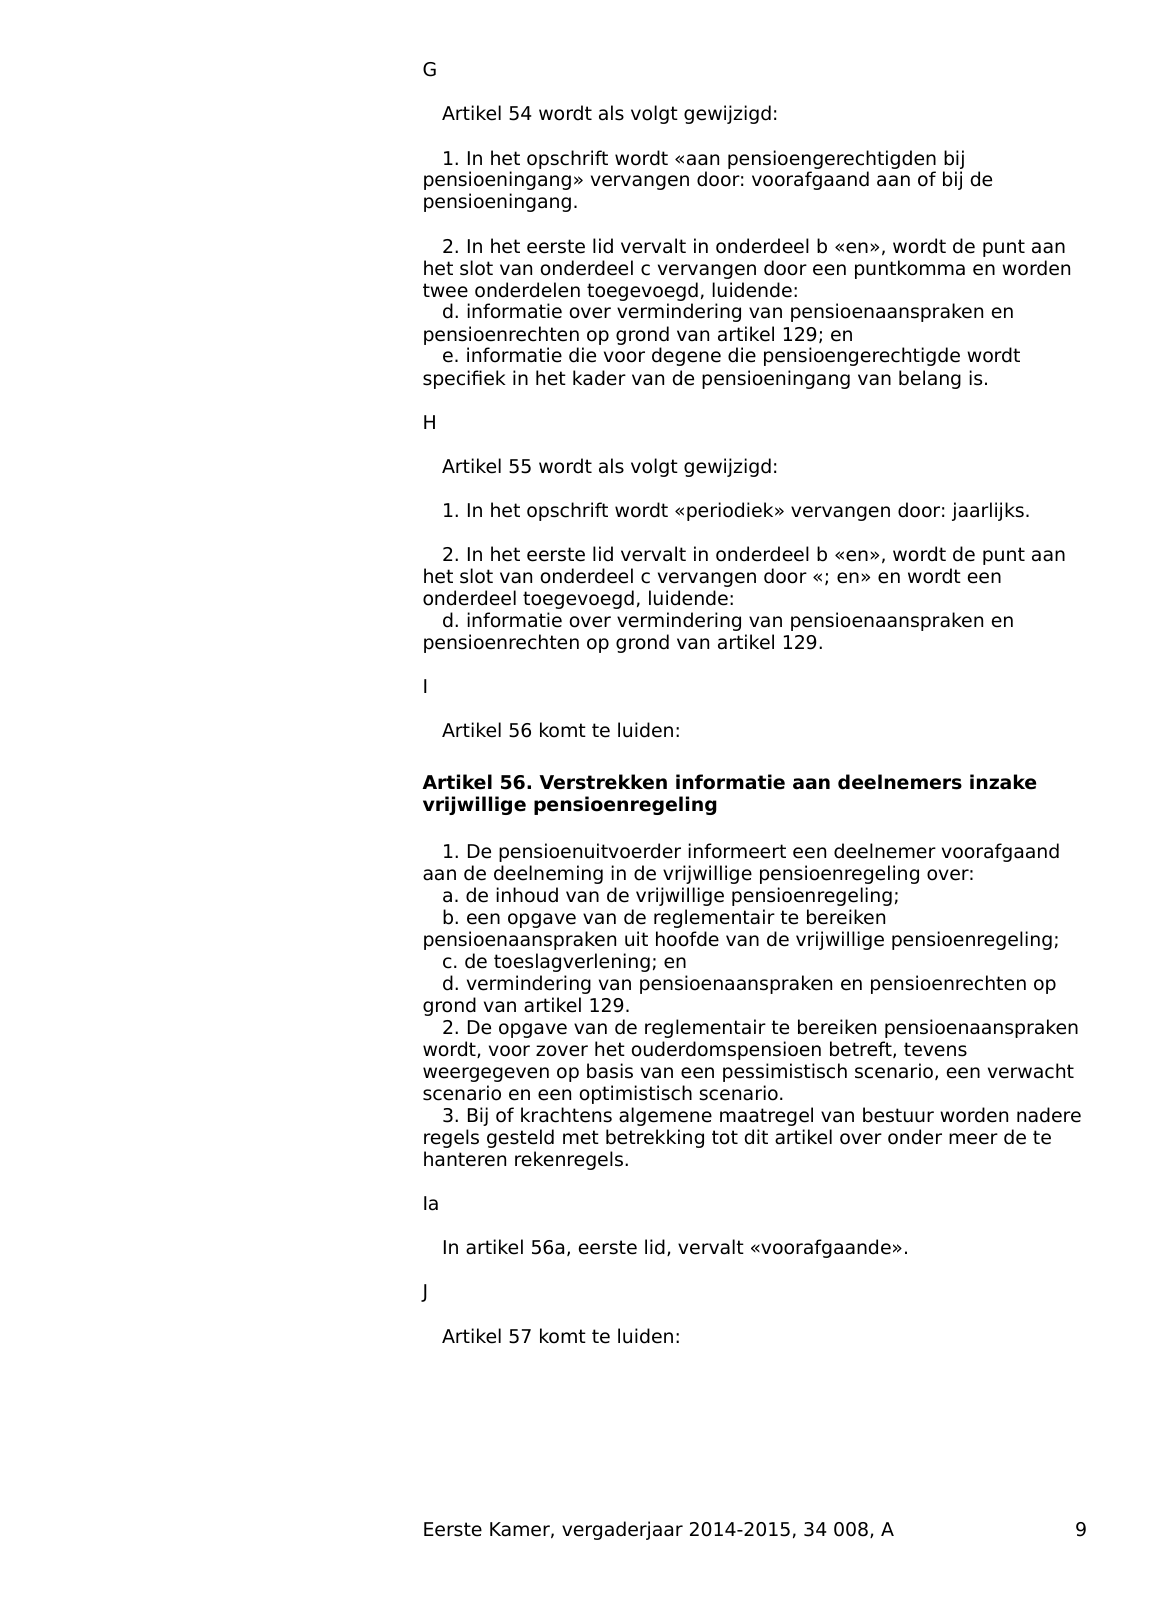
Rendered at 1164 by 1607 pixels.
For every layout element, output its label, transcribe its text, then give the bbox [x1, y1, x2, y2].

text I [422, 676, 1087, 698]
text 1. De pensioenuitvoerder informeert een deelnemer voorafgaand aan de deelneming in de vrijwillige pensioenregeling over: [422, 841, 1087, 885]
text e. informatie die voor degene die pensioengerechtigde wordt specifiek in het kader van de pensioeningang van belang is. [422, 345, 1087, 389]
text c. de toeslagverlening; en [422, 951, 1087, 973]
text d. vermindering van pensioenaanspraken en pensioenrechten op grond van artikel 129. [422, 973, 1087, 1017]
text J [422, 1281, 1087, 1303]
text Ia [422, 1193, 1087, 1215]
text 1. In het opschrift wordt «aan pensioengerechtigden bij pensioeningang» vervangen door: voorafgaand aan of bij de pensioeningang. [422, 147, 1087, 213]
text b. een opgave van de reglementair te bereiken pensioenaanspraken uit hoofde van de vrijwillige pensioenregeling; [422, 907, 1087, 951]
text 1. In het opschrift wordt «periodiek» vervangen door: jaarlijks. [422, 500, 1087, 522]
subtitle Artikel 56. Verstrekken informatie aan deelnemers inzake vrijwillige pensioenregeling [422, 772, 1087, 816]
text 3. Bij of krachtens algemene maatregel van bestuur worden nadere regels gesteld met betrekking tot dit artikel over onder meer de te hanteren rekenregels. [422, 1105, 1087, 1171]
text d. informatie over vermindering van pensioenaanspraken en pensioenrechten op grond van artikel 129; en [422, 301, 1087, 345]
text d. informatie over vermindering van pensioenaanspraken en pensioenrechten op grond van artikel 129. [422, 610, 1087, 654]
text Artikel 56 komt te luiden: [422, 720, 1087, 742]
text a. de inhoud van de vrijwillige pensioenregeling; [422, 885, 1087, 907]
text 2. De opgave van de reglementair te bereiken pensioenaanspraken wordt, voor zover het ouderdomspensioen betreft, tevens weergegeven op basis van een pessimistisch scenario, een verwacht scenario en een optimistisch scenario. [422, 1017, 1087, 1105]
text 2. In het eerste lid vervalt in onderdeel b «en», wordt de punt aan het slot van onderdeel c vervangen door «; en» en wordt een onderdeel toegevoegd, luidende: [422, 544, 1087, 610]
text Artikel 55 wordt als volgt gewijzigd: [422, 456, 1087, 478]
text H [422, 412, 1087, 433]
text 2. In het eerste lid vervalt in onderdeel b «en», wordt de punt aan het slot van onderdeel c vervangen door een puntkomma en worden twee onderdelen toegevoegd, luidende: [422, 236, 1087, 301]
text Artikel 54 wordt als volgt gewijzigd: [422, 103, 1087, 125]
text Artikel 57 komt te luiden: [422, 1326, 1087, 1348]
text G [422, 59, 1087, 81]
text In artikel 56a, eerste lid, vervalt «voorafgaande». [422, 1237, 1087, 1259]
